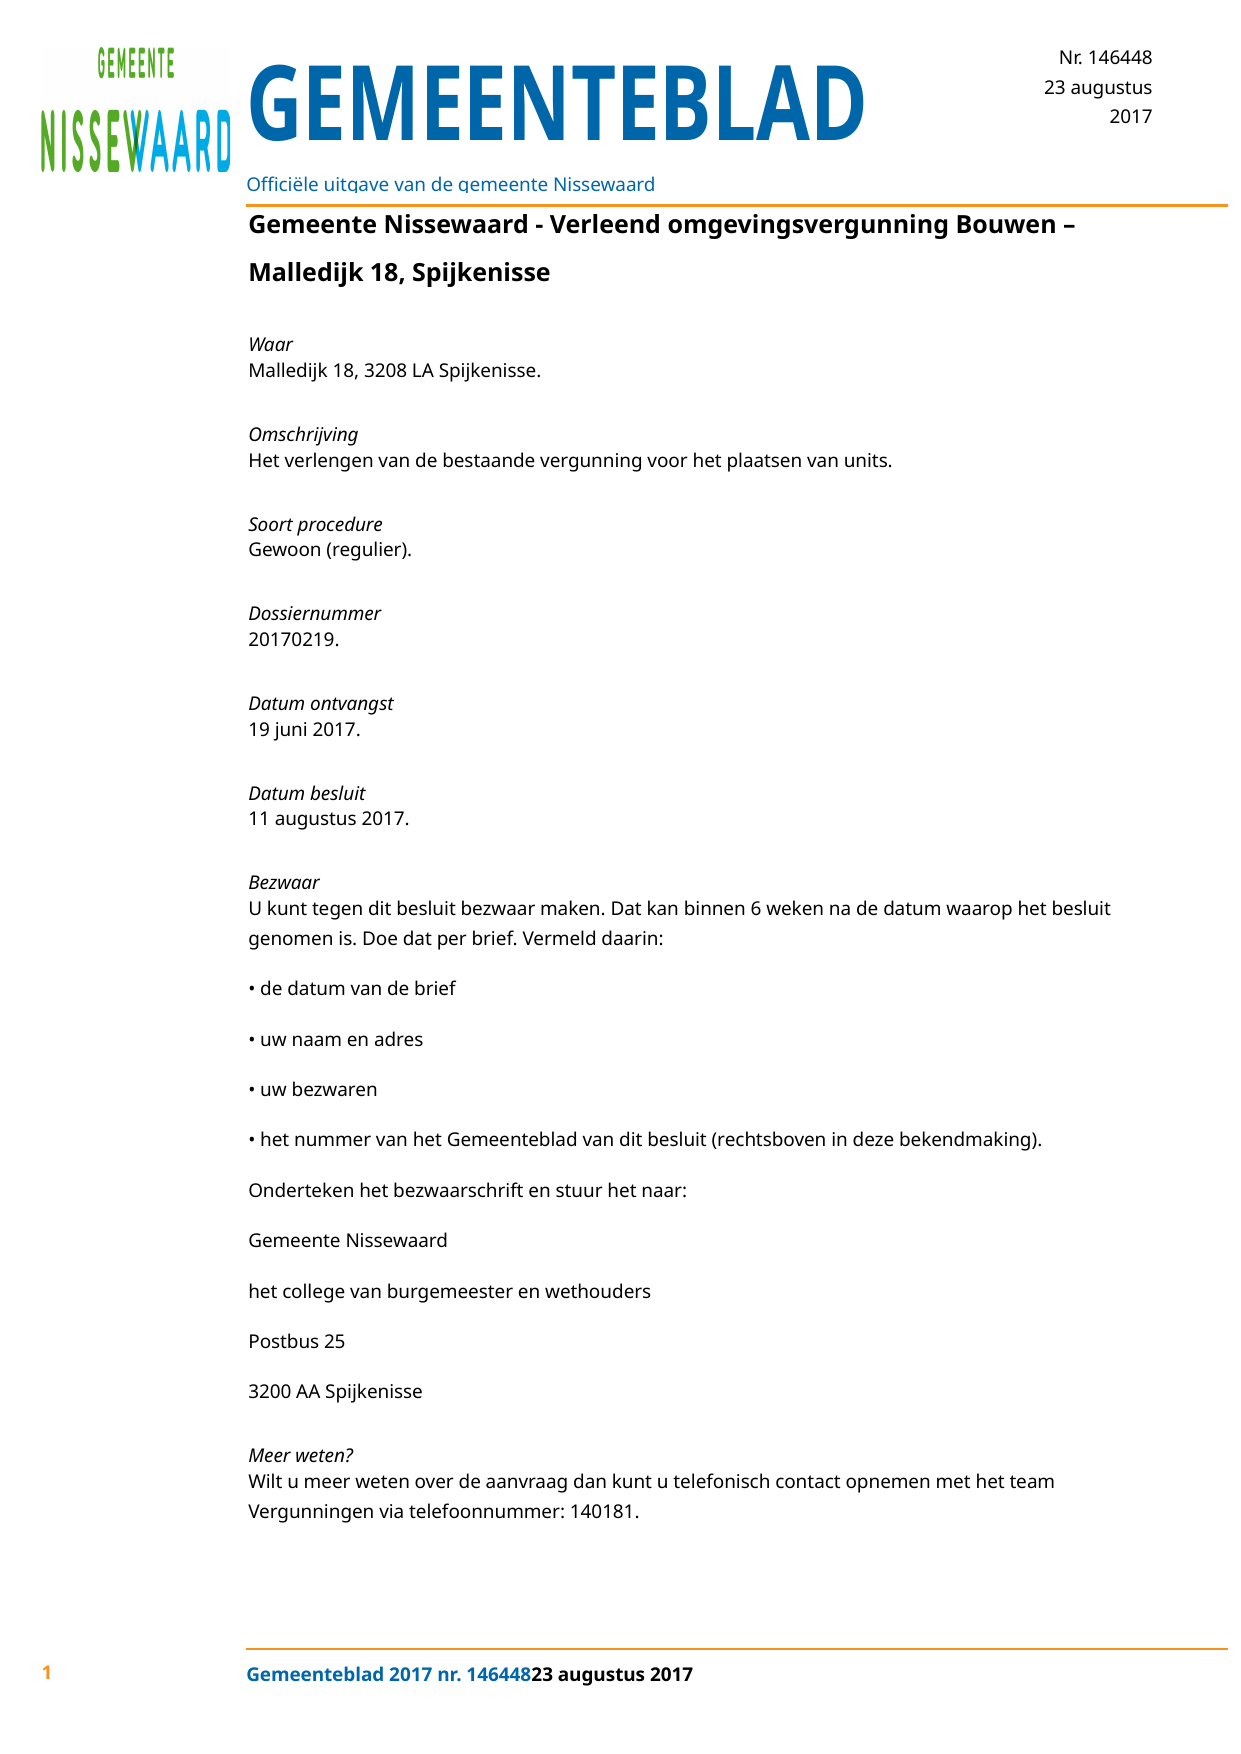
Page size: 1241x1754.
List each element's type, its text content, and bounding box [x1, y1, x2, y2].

text Wilt u meer weten over de aanvraag dan kunt u telefonisch contact opnemen met het team Vergunningen via telefoonnummer: 140181. [248, 1468, 1152, 1524]
text 3200 AA Spijkenisse [248, 1379, 1152, 1404]
picture [201, 122, 206, 138]
picture [200, 151, 206, 172]
text • uw bezwaren [248, 1076, 1152, 1102]
text Gewoon (regulier). [248, 537, 1152, 562]
text Dossiernummer [248, 601, 1152, 626]
text Datum ontvangst [248, 690, 1152, 716]
text • uw naam en adres [248, 1026, 1152, 1051]
picture [154, 157, 165, 172]
text Gemeente Nissewaard - Verleend omgevingsvergunning Bouwen – Malledijk 18, Spijkenisse [248, 207, 1152, 288]
text Bezwaar [248, 869, 1152, 895]
picture [176, 157, 187, 172]
text 11 augustus 2017. [248, 806, 1152, 831]
text Soort procedure [248, 511, 1152, 537]
text Onderteken het bezwaarschrift en stuur het naar: [248, 1177, 1152, 1203]
text • het nummer van het Gemeenteblad van dit besluit (rechtsboven in deze bekendmaking). [248, 1127, 1152, 1152]
text Het verlengen van de bestaande vergunning voor het plaatsen van units. [248, 447, 1152, 473]
text Waar [248, 331, 1152, 357]
text Omschrijving [248, 421, 1152, 447]
picture [41, 47, 231, 172]
text U kunt tegen dit besluit bezwaar maken. Dat kan binnen 6 weken na de datum waarop het besluit genomen is. Doe dat per brief. Vermeld daarin: [248, 895, 1152, 951]
picture [222, 122, 227, 160]
text Malledijk 18, 3208 LA Spijkenisse. [248, 357, 1152, 383]
text Postbus 25 [248, 1328, 1152, 1354]
text Meer weten? [248, 1443, 1152, 1468]
text Datum besluit [248, 780, 1152, 806]
text 19 juni 2017. [248, 716, 1152, 742]
text het college van burgemeester en wethouders [248, 1278, 1152, 1303]
text • de datum van de brief [248, 975, 1152, 1001]
text 20170219. [248, 626, 1152, 652]
text Gemeente Nissewaard [248, 1227, 1152, 1253]
